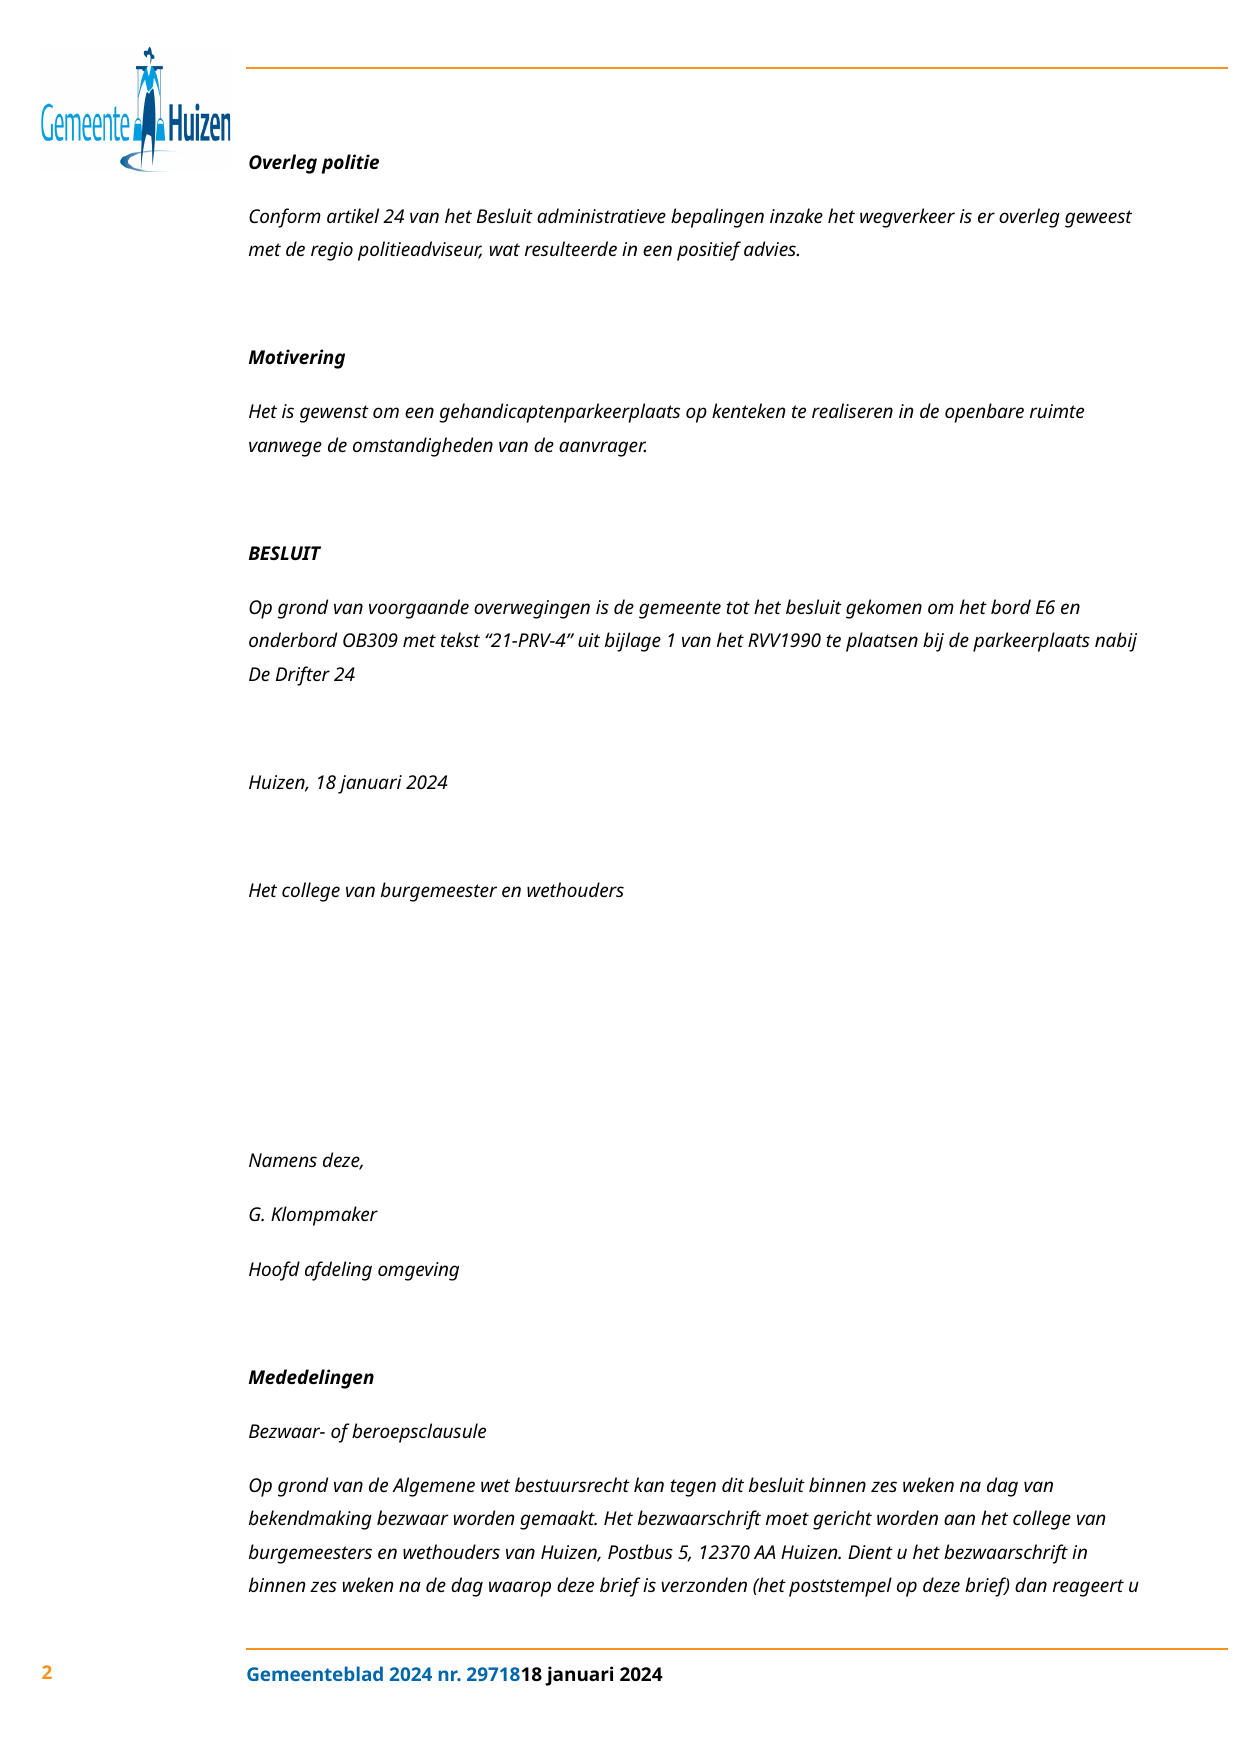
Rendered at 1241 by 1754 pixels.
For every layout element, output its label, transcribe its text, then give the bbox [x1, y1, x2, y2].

text Hoofd afdeling omgeving [248, 1256, 1152, 1281]
text BESLUIT [248, 540, 1152, 566]
text Op grond van de Algemene wet bestuursrecht kan tegen dit besluit binnen zes weken na dag van bekendmaking bezwaar worden gemaakt. Het bezwaarschrift moet gericht worden aan het college van burgemeesters en wethouders van Huizen, Postbus 5, 12370 AA Huizen. Dient u het bezwaarschrift in binnen zes weken na de dag waarop deze brief is verzonden (het poststempel op deze brief) dan reageert u [248, 1472, 1152, 1598]
text Op grond van voorgaande overwegingen is de gemeente tot het besluit gekomen om het bord E6 en onderbord OB309 met tekst “21-PRV-4” uit bijlage 1 van het RVV1990 te plaatsen bij de parkeerplaats nabij De Drifter 24 [248, 594, 1152, 687]
text Het college van burgemeester en wethouders [248, 877, 1152, 903]
text Overleg politie [248, 149, 1152, 174]
text Mededelingen [248, 1364, 1152, 1389]
text Motivering [248, 344, 1152, 370]
text Bezwaar- of beroepsclausule [248, 1418, 1152, 1444]
text G. Klompmaker [248, 1202, 1152, 1227]
text Conform artikel 24 van het Besluit administratieve bepalingen inzake het wegverkeer is er overleg geweest met de regio politieadviseur, wat resulteerde in een positief advies. [248, 203, 1152, 262]
text Namens deze, [248, 1148, 1152, 1173]
text Huizen, 18 januari 2024 [248, 769, 1152, 795]
text Het is gewenst om een gehandicaptenparkeerplaats op kenteken te realiseren in de openbare ruimte vanwege de omstandigheden van de aanvrager. [248, 398, 1152, 458]
picture [41, 47, 231, 172]
